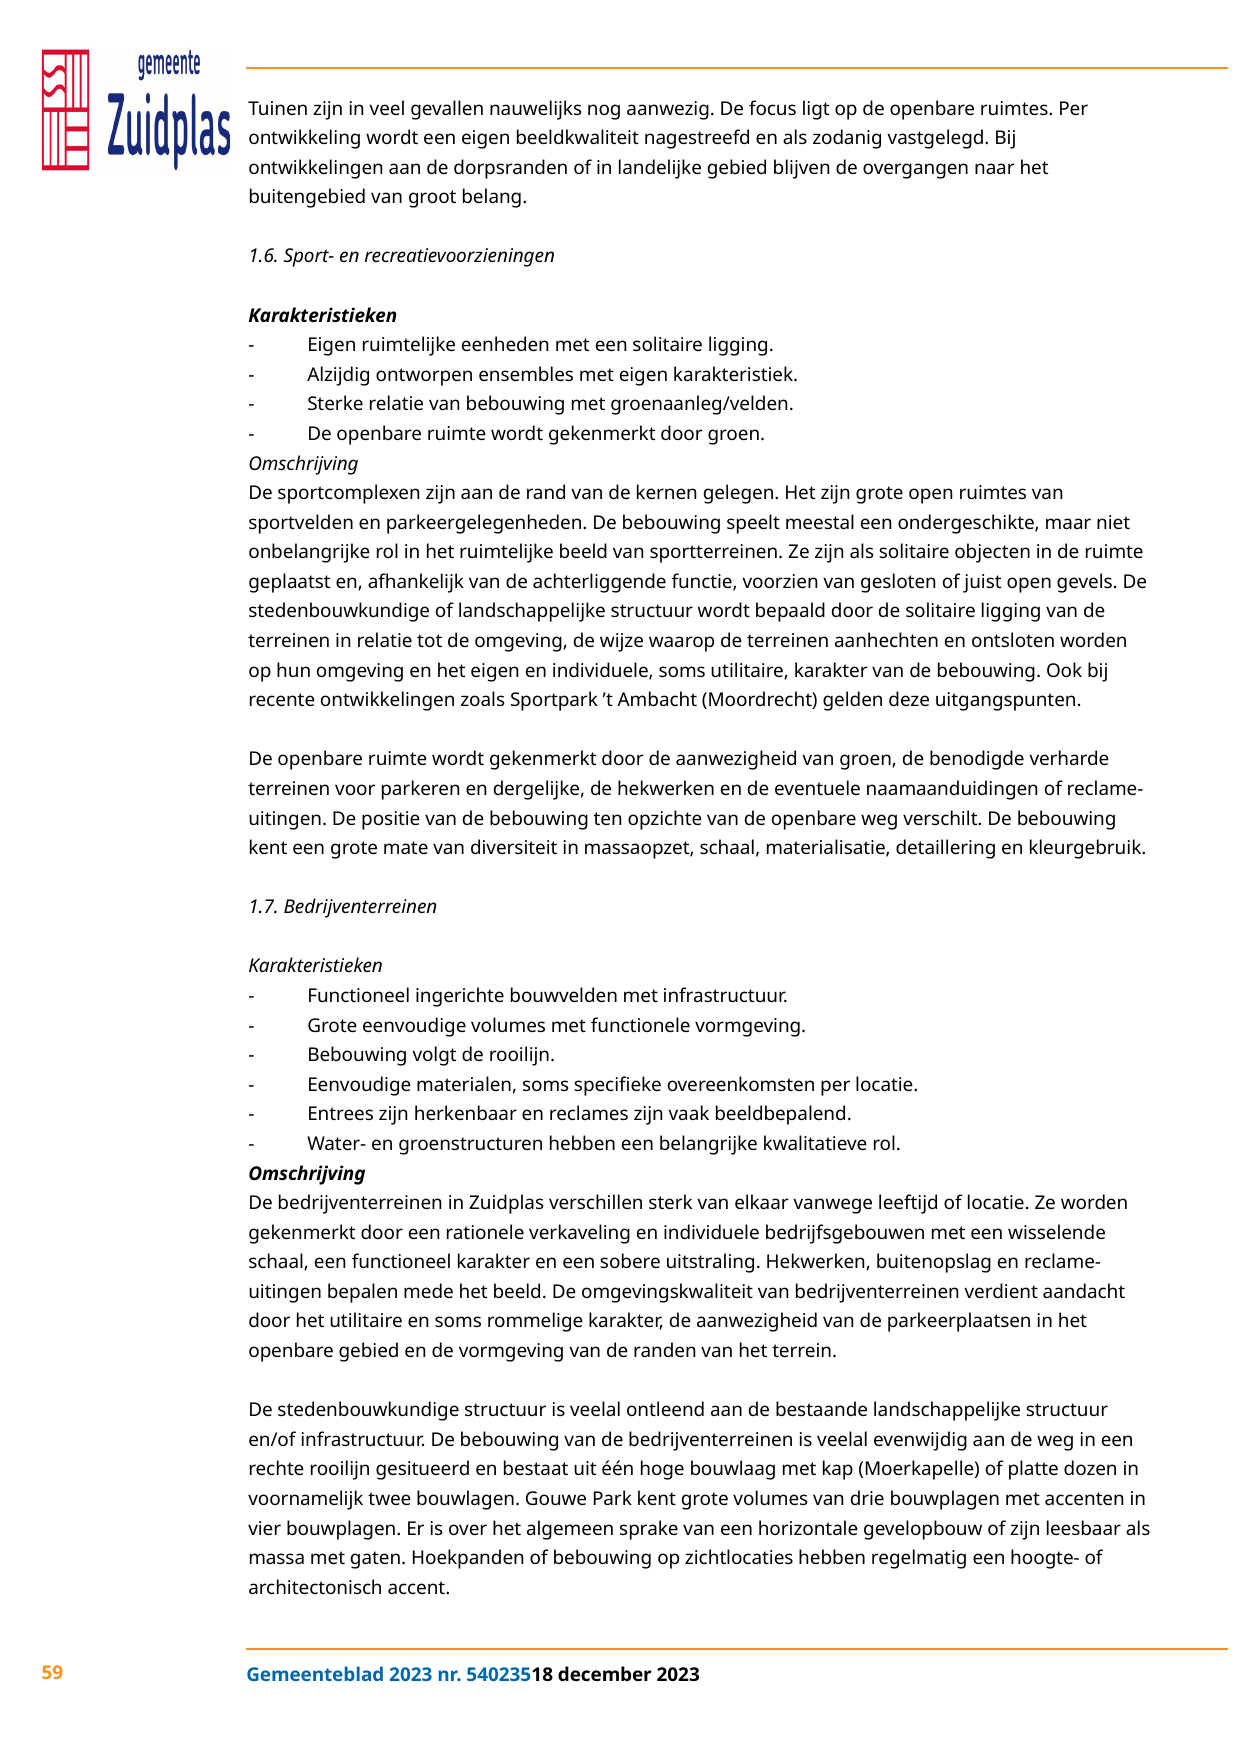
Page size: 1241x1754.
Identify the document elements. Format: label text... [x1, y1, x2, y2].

text Omschrijving [248, 1160, 1152, 1186]
text Tuinen zijn in veel gevallen nauwelijks nog aanwezig. De focus ligt op de openbare ruimtes. Per ontwikkeling wordt een eigen beeldkwaliteit nagestreefd en als zodanig vastgelegd. Bij ontwikkelingen aan de dorpsranden of in landelijke gebied blijven de overgangen naar het buitengebied van groot belang. [248, 95, 1152, 209]
text De sportcomplexen zijn aan de rand van de kernen gelegen. Het zijn grote open ruimtes van sportvelden en parkeergelegenheden. De bebouwing speelt meestal een ondergeschikte, maar niet onbelangrijke rol in het ruimtelijke beeld van sportterreinen. Ze zijn als solitaire objecten in de ruimte geplaatst en, afhankelijk van de achterliggende functie, voorzien van gesloten of juist open gevels. De stedenbouwkundige of landschappelijke structuur wordt bepaald door de solitaire ligging van de terreinen in relatie tot de omgeving, de wijze waarop de terreinen aanhechten en ontsloten worden op hun omgeving en het eigen en individuele, soms utilitaire, karakter van de bebouwing. Ook bij recente ontwikkelingen zoals Sportpark ’t Ambacht (Moordrecht) gelden deze uitgangspunten. [248, 479, 1152, 712]
list Functioneel ingerichte bouwvelden met infrastructuur. [248, 982, 1152, 1008]
text 1.6. Sport- en recreatievoorzieningen [248, 243, 1152, 268]
text 1.7. Bedrijventerreinen [248, 893, 1152, 919]
list Water- en groenstructuren hebben een belangrijke kwalitatieve rol. [248, 1130, 1152, 1156]
list Alzijdig ontworpen ensembles met eigen karakteristiek. [248, 361, 1152, 387]
text Karakteristieken [248, 302, 1152, 328]
list Sterke relatie van bebouwing met groenaanleg/velden. [248, 391, 1152, 416]
list Bebouwing volgt de rooilijn. [248, 1041, 1152, 1067]
list Eigen ruimtelijke eenheden met een solitaire ligging. [248, 331, 1152, 357]
text De openbare ruimte wordt gekenmerkt door de aanwezigheid van groen, de benodigde verharde terreinen voor parkeren en dergelijke, de hekwerken en de eventuele naamaanduidingen of reclame-uitingen. De positie van de bebouwing ten opzichte van de openbare weg verschilt. De bebouwing kent een grote mate van diversiteit in massaopzet, schaal, materialisatie, detaillering en kleurgebruik. [248, 746, 1152, 860]
picture [41, 47, 231, 172]
text Karakteristieken [248, 953, 1152, 978]
text Omschrijving [248, 450, 1152, 476]
text De stedenbouwkundige structuur is veelal ontleend aan de bestaande landschappelijke structuur en/of infrastructuur. De bebouwing van de bedrijventerreinen is veelal evenwijdig aan de weg in een rechte rooilijn gesitueerd en bestaat uit één hoge bouwlaag met kap (Moerkapelle) of platte dozen in voornamelijk twee bouwlagen. Gouwe Park kent grote volumes van drie bouwplagen met accenten in vier bouwplagen. Er is over het algemeen sprake van een horizontale gevelopbouw of zijn leesbaar als massa met gaten. Hoekpanden of bebouwing op zichtlocaties hebben regelmatig een hoogte- of architectonisch accent. [248, 1396, 1152, 1600]
list Entrees zijn herkenbaar en reclames zijn vaak beeldbepalend. [248, 1101, 1152, 1126]
text De bedrijventerreinen in Zuidplas verschillen sterk van elkaar vanwege leeftijd of locatie. Ze worden gekenmerkt door een rationele verkaveling en individuele bedrijfsgebouwen met een wisselende schaal, een functioneel karakter en een sobere uitstraling. Hekwerken, buitenopslag en reclame-uitingen bepalen mede het beeld. De omgevingskwaliteit van bedrijventerreinen verdient aandacht door het utilitaire en soms rommelige karakter, de aanwezigheid van de parkeerplaatsen in het openbare gebied en de vormgeving van de randen van het terrein. [248, 1189, 1152, 1363]
list Eenvoudige materialen, soms specifieke overeenkomsten per locatie. [248, 1071, 1152, 1097]
list De openbare ruimte wordt gekenmerkt door groen. [248, 420, 1152, 446]
list Grote eenvoudige volumes met functionele vormgeving. [248, 1012, 1152, 1038]
